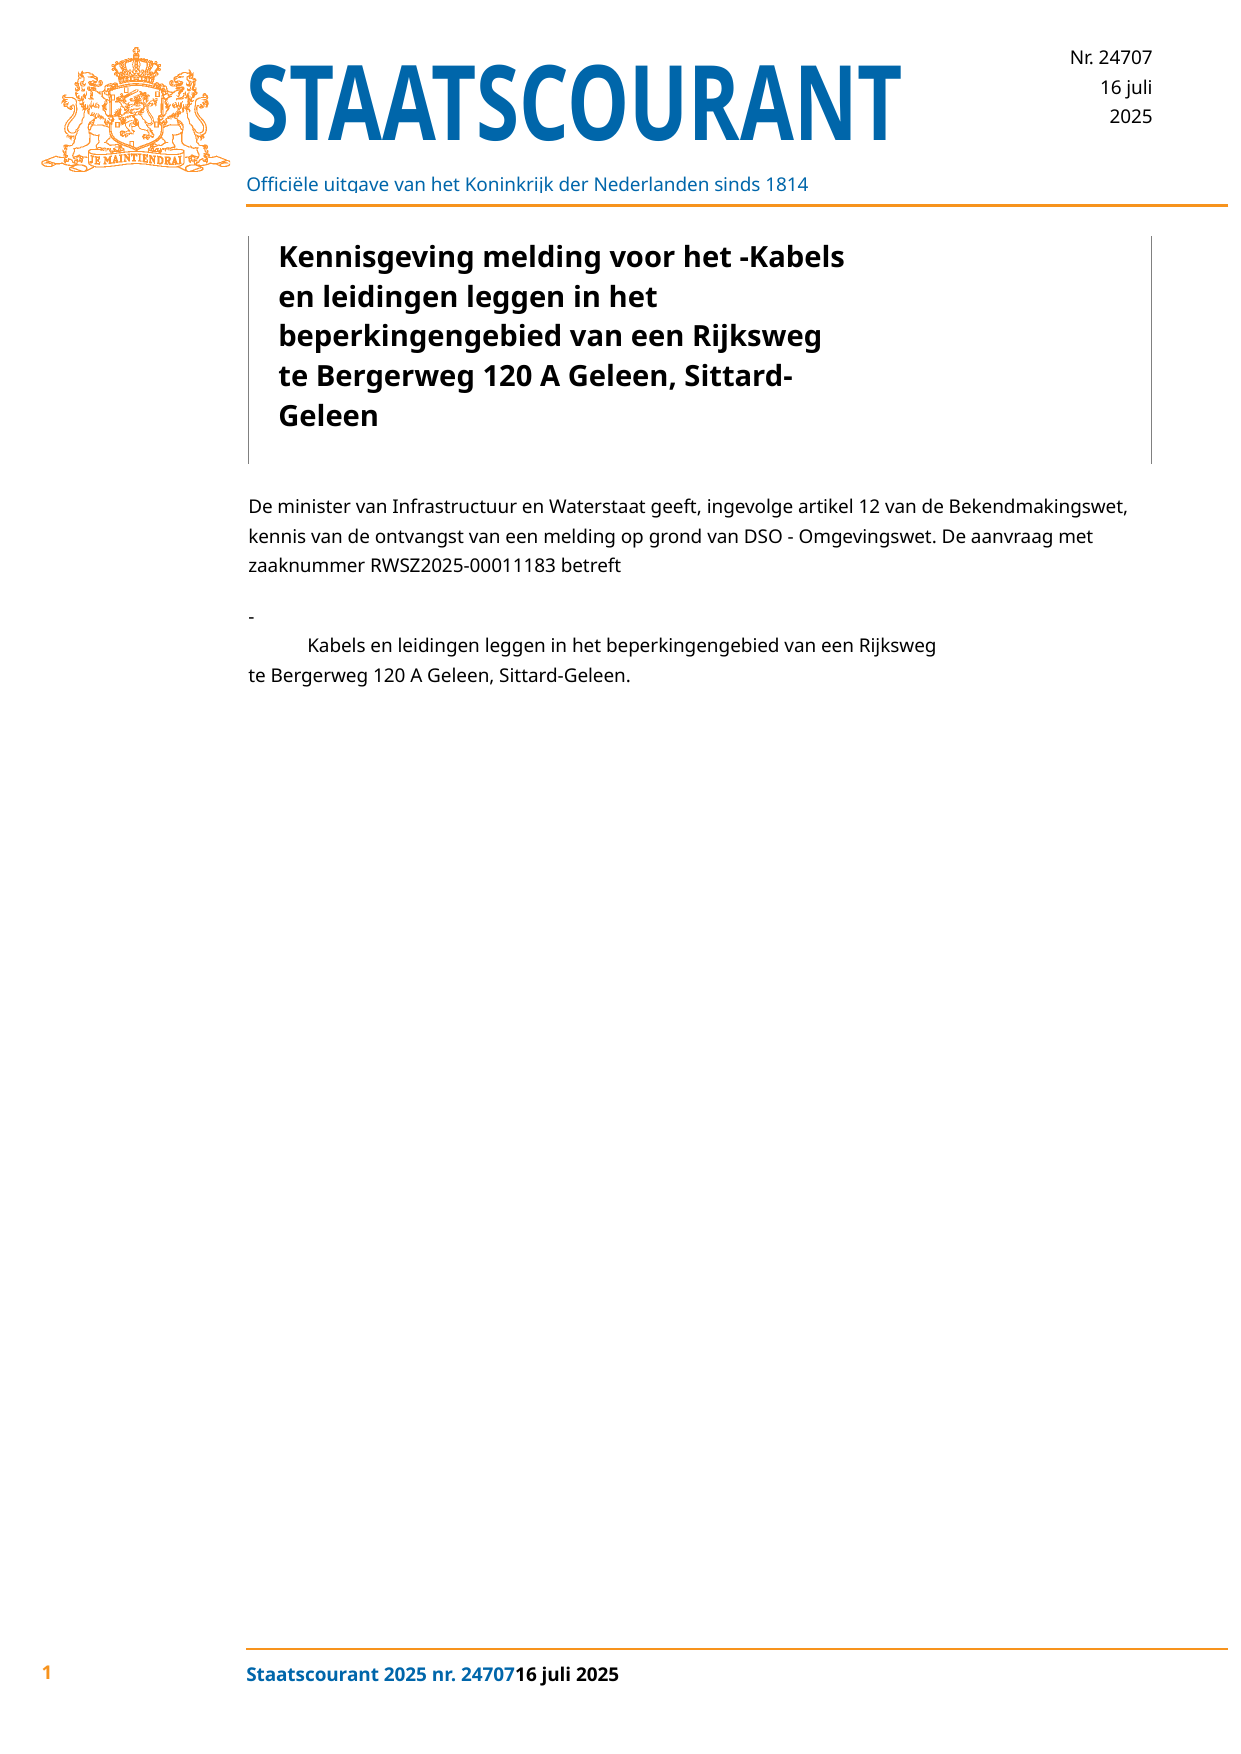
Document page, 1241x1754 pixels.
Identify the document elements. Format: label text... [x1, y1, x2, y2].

table_header [1090, 236, 1151, 413]
table_header [850, 236, 912, 413]
picture [912, 236, 1090, 414]
table_header [850, 414, 1151, 464]
text De minister van Infrastructuur en Waterstaat geeft, ingevolge artikel 12 van de Bekendmakingswet, kennis van de ontvangst van een melding op grond van DSO - Omgevingswet. De aanvraag met zaaknummer RWSZ2025-00011183 betreft [248, 493, 1152, 578]
text te Bergerweg 120 A Geleen, Sittard-Geleen. [248, 662, 1152, 688]
table_header Kennisgeving melding voor het -Kabels en leidingen leggen in het beperkingengebied van een Rijksweg te Bergerweg 120 A Geleen, Sittard-Geleen [249, 236, 850, 464]
picture [41, 47, 231, 172]
list Kabels en leidingen leggen in het beperkingengebied van een Rijksweg [248, 632, 1152, 658]
